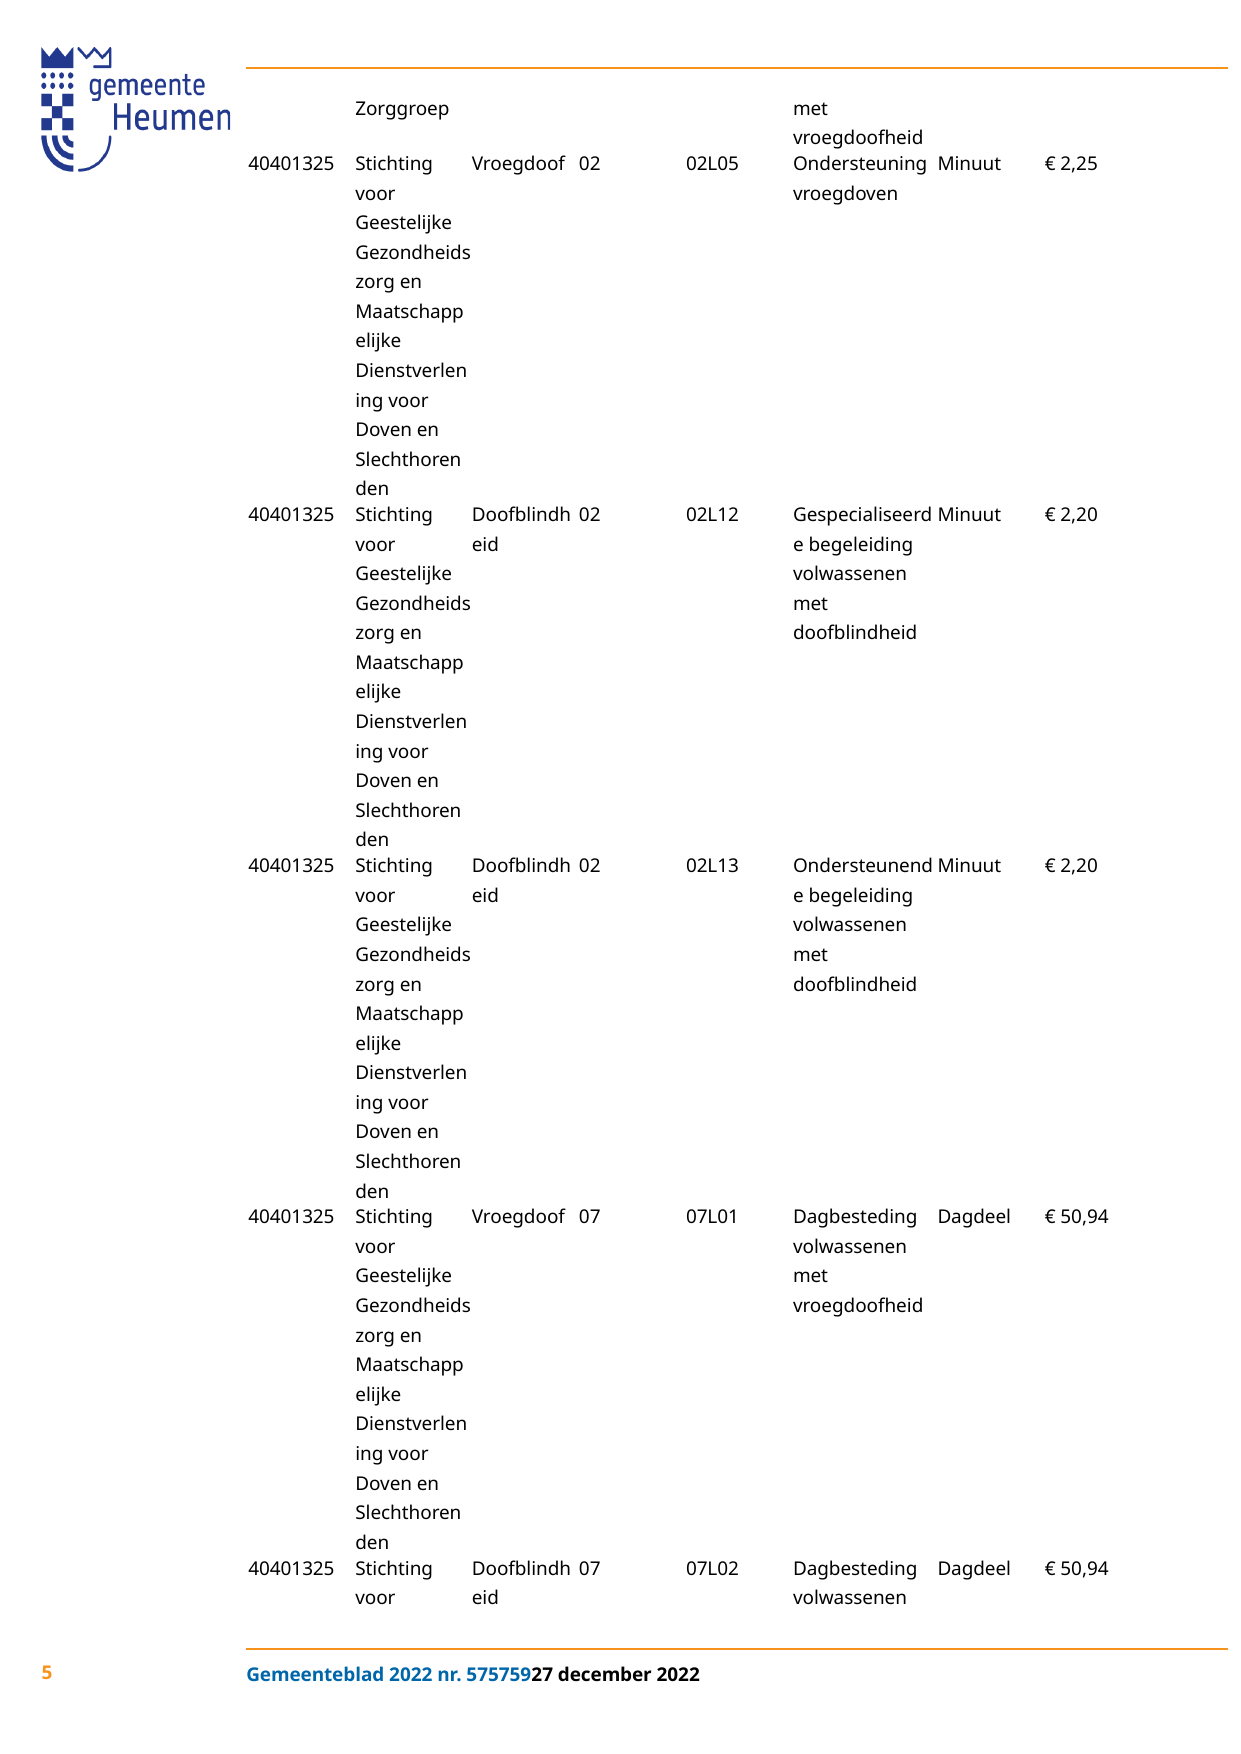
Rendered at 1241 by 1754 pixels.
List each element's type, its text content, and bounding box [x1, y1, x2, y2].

table_cell Minuut [937, 501, 1044, 852]
table_cell Dagdeel [937, 1555, 1044, 1610]
table_cell 02L12 [686, 501, 793, 852]
table_cell Stichting voor Geestelijke Gezondheidszorg en Maatschappelijke Dienstverlening voor Doven en Slechthorenden [355, 501, 472, 852]
table_cell Doofblindheid [472, 501, 579, 852]
table_cell 07L01 [686, 1204, 793, 1555]
table_cell 40401325 [248, 150, 355, 501]
table_cell 40401325 [248, 1204, 355, 1555]
table_cell Ondersteuning vroegdoven [793, 150, 937, 501]
table_cell Vroegdoof [472, 150, 579, 501]
table_cell 40401325 [248, 1555, 355, 1610]
table_cell Dagbesteding volwassenen [793, 1555, 937, 1610]
table_cell Gespecialiseerde begeleiding volwassenen met doofblindheid [793, 501, 937, 852]
table_cell Doofblindheid [472, 853, 579, 1203]
table_cell € 2,20 [1045, 501, 1152, 852]
table_cell € 2,20 [1045, 853, 1152, 1203]
table_cell € 2,25 [1045, 150, 1152, 501]
table_cell [248, 95, 355, 150]
table_cell Ondersteunende begeleiding volwassenen met doofblindheid [793, 853, 937, 1203]
table_cell 40401325 [248, 501, 355, 852]
table_cell [937, 95, 1044, 150]
table_cell Minuut [937, 853, 1044, 1203]
table_cell 02L05 [686, 150, 793, 501]
table_cell met vroegdoofheid [793, 95, 937, 150]
table_cell Stichting voor Geestelijke Gezondheidszorg en Maatschappelijke Dienstverlening voor Doven en Slechthorenden [355, 150, 472, 501]
table_cell [579, 95, 686, 150]
table_cell Doofblindheid [472, 1555, 579, 1610]
table_cell [1045, 95, 1152, 150]
picture [41, 47, 231, 172]
table_cell 02L13 [686, 853, 793, 1203]
table_cell 40401325 [248, 853, 355, 1203]
table_cell 02 [579, 150, 686, 501]
table_cell Stichting voor Geestelijke Gezondheidszorg en Maatschappelijke Dienstverlening voor Doven en Slechthorenden [355, 853, 472, 1203]
table_cell 07 [579, 1555, 686, 1610]
table_cell 02 [579, 501, 686, 852]
table_cell Stichting voor Geestelijke Gezondheidszorg en Maatschappelijke Dienstverlening voor Doven en Slechthorenden [355, 1204, 472, 1555]
table_cell € 50,94 [1045, 1555, 1152, 1610]
table_cell € 50,94 [1045, 1204, 1152, 1555]
table_cell Dagbesteding volwassenen met vroegdoofheid [793, 1204, 937, 1555]
table_cell Zorggroep [355, 95, 472, 150]
table_cell 07 [579, 1204, 686, 1555]
table_cell Dagdeel [937, 1204, 1044, 1555]
table_cell 07L02 [686, 1555, 793, 1610]
table_cell Vroegdoof [472, 1204, 579, 1555]
table_cell [686, 95, 793, 150]
table_cell 02 [579, 853, 686, 1203]
table_cell [472, 95, 579, 150]
table_cell Stichting voor [355, 1555, 472, 1610]
table_cell Minuut [937, 150, 1044, 501]
